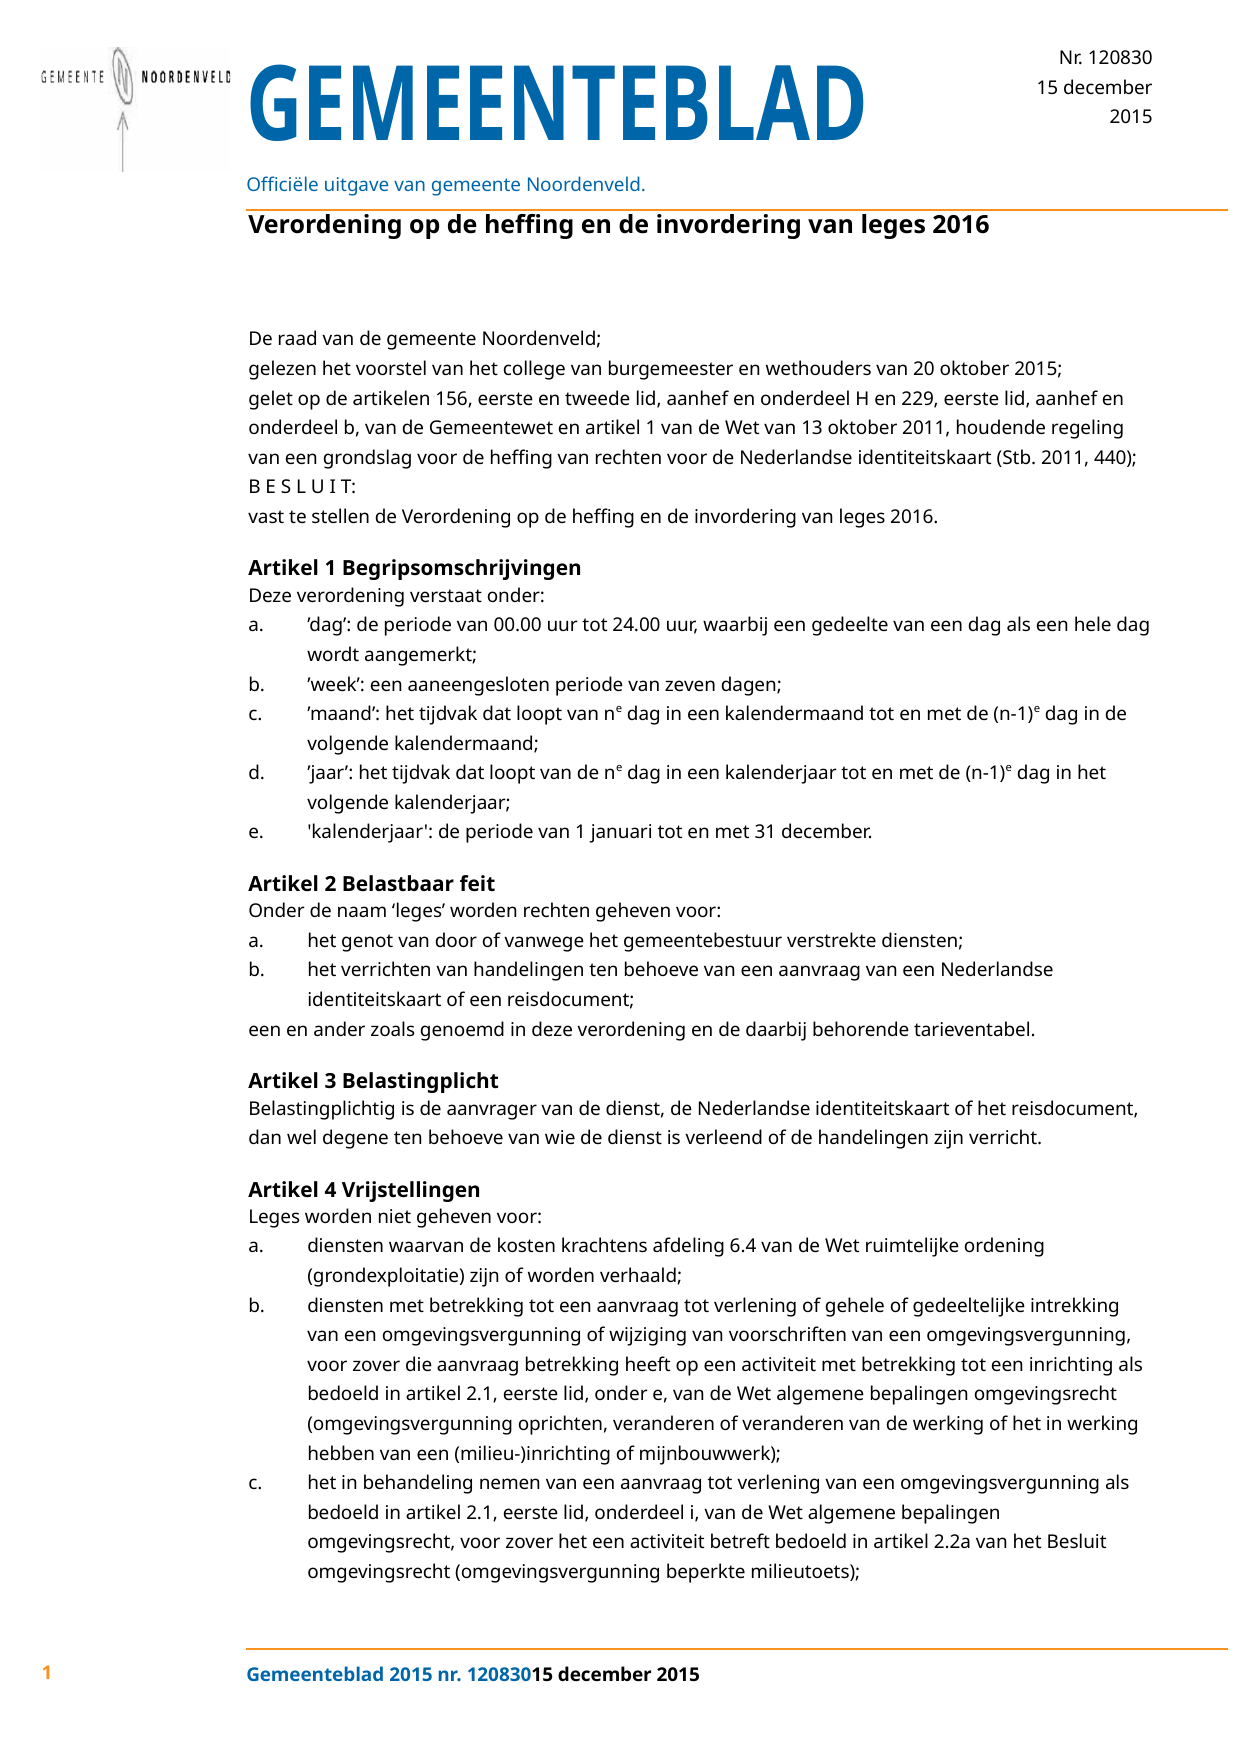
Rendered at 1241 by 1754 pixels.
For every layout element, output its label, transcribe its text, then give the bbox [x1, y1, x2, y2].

text Artikel 4 Vrijstellingen [248, 1175, 1152, 1203]
list ’jaar’: het tijdvak dat loopt van de ne dag in een kalenderjaar tot en met de (n-1)e dag in het volgende kalenderjaar; [248, 759, 1152, 815]
list ’week’: een aaneengesloten periode van zeven dagen; [248, 671, 1152, 696]
list het verrichten van handelingen ten behoeve van een aanvraag van een Nederlandse identiteitskaart of een reisdocument; [248, 957, 1152, 1012]
text gelet op de artikelen 156, eerste en tweede lid, aanhef en onderdeel H en 229, eerste lid, aanhef en onderdeel b, van de Gemeentewet en artikel 1 van de Wet van 13 oktober 2011, houdende regeling van een grondslag voor de heffing van rechten voor de Nederlandse identiteitskaart (Stb. 2011, 440); [248, 385, 1152, 470]
picture [41, 47, 231, 172]
list ’maand’: het tijdvak dat loopt van ne dag in een kalendermaand tot en met de (n-1)e dag in de volgende kalendermaand; [248, 700, 1152, 756]
text B E S L U I T: [248, 473, 1152, 499]
list diensten met betrekking tot een aanvraag tot verlening of gehele of gedeeltelijke intrekking van een omgevingsvergunning of wijziging van voorschriften van een omgevingsvergunning, voor zover die aanvraag betrekking heeft op een activiteit met betrekking tot een inrichting als bedoeld in artikel 2.1, eerste lid, onder e, van de Wet algemene bepalingen omgevingsrecht (omgevingsvergunning oprichten, veranderen of veranderen van de werking of het in werking hebben van een (milieu-)inrichting of mijnbouwwerk); [248, 1292, 1152, 1466]
text Artikel 2 Belastbaar feit [248, 869, 1152, 897]
text Deze verordening verstaat onder: [248, 582, 1152, 608]
text Onder de naam ‘leges’ worden rechten geheven voor: [248, 897, 1152, 923]
text een en ander zoals genoemd in deze verordening en de daarbij behorende tarieventabel. [248, 1016, 1152, 1042]
list ’dag’: de periode van 00.00 uur tot 24.00 uur, waarbij een gedeelte van een dag als een hele dag wordt aangemerkt; [248, 612, 1152, 667]
text Belastingplichtig is de aanvrager van de dienst, de Nederlandse identiteitskaart of het reisdocument, dan wel degene ten behoeve van wie de dienst is verleend of de handelingen zijn verricht. [248, 1095, 1152, 1150]
text gelezen het voorstel van het college van burgemeester en wethouders van 20 oktober 2015; [248, 355, 1152, 381]
list het in behandeling nemen van een aanvraag tot verlening van een omgevingsvergunning als bedoeld in artikel 2.1, eerste lid, onderdeel i, van de Wet algemene bepalingen omgevingsrecht, voor zover het een activiteit betreft bedoeld in artikel 2.2a van het Besluit omgevingsrecht (omgevingsvergunning beperkte milieutoets); [248, 1469, 1152, 1584]
list het genot van door of vanwege het gemeentebestuur verstrekte diensten; [248, 927, 1152, 953]
text vast te stellen de Verordening op de heffing en de invordering van leges 2016. [248, 503, 1152, 529]
list 'kalenderjaar': de periode van 1 januari tot en met 31 december. [248, 819, 1152, 844]
text Leges worden niet geheven voor: [248, 1203, 1152, 1229]
text De raad van de gemeente Noordenveld; [248, 326, 1152, 351]
text Artikel 1 Begripsomschrijvingen [248, 553, 1152, 582]
text Verordening op de heffing en de invordering van leges 2016 [248, 211, 1152, 241]
list diensten waarvan de kosten krachtens afdeling 6.4 van de Wet ruimtelijke ordening (grondexploitatie) zijn of worden verhaald; [248, 1233, 1152, 1288]
text Artikel 3 Belastingplicht [248, 1066, 1152, 1095]
